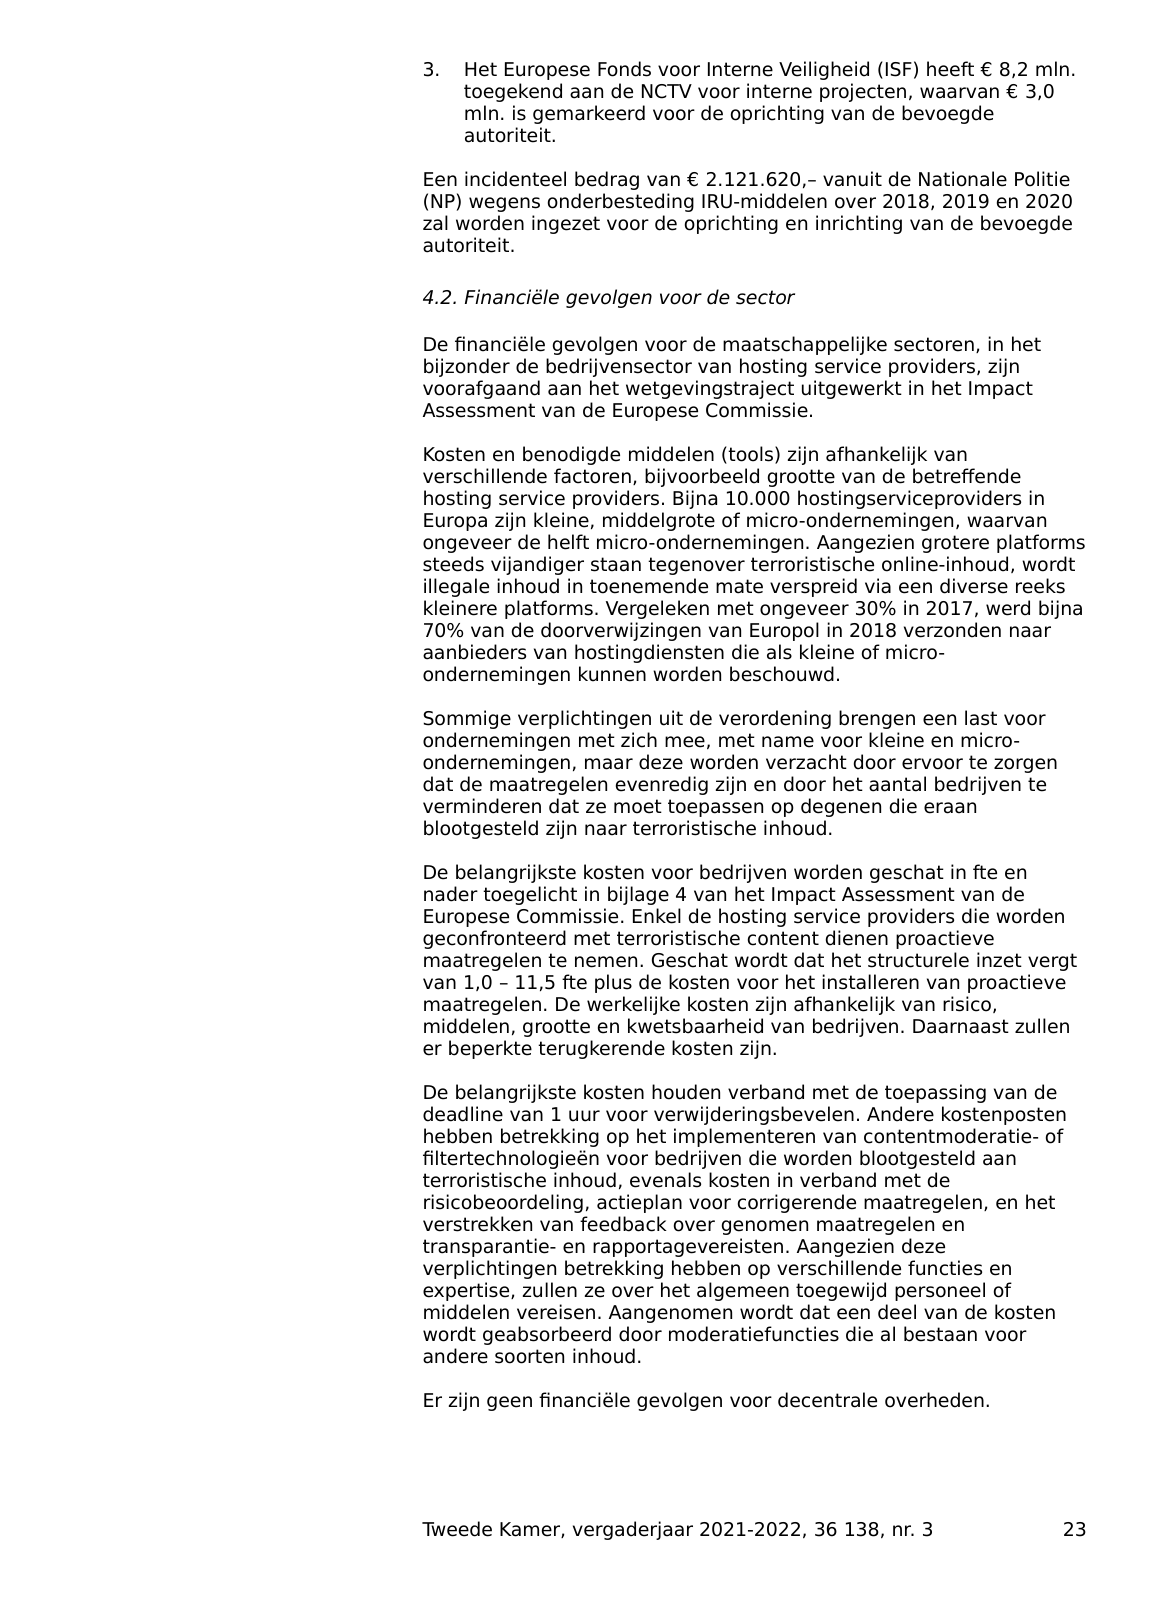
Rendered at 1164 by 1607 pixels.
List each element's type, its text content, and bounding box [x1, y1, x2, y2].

text Er zijn geen financiële gevolgen voor decentrale overheden. [422, 1390, 1087, 1412]
text De financiële gevolgen voor de maatschappelijke sectoren, in het bijzonder de bedrijvensector van hosting service providers, zijn voorafgaand aan het wetgevingstraject uitgewerkt in het Impact Assessment van de Europese Commissie. [422, 334, 1087, 422]
text Een incidenteel bedrag van € 2.121.620,– vanuit de Nationale Politie (NP) wegens onderbesteding IRU-middelen over 2018, 2019 en 2020 zal worden ingezet voor de oprichting en inrichting van de bevoegde autoriteit. [422, 169, 1087, 257]
text Sommige verplichtingen uit de verordening brengen een last voor ondernemingen met zich mee, met name voor kleine en micro-ondernemingen, maar deze worden verzacht door ervoor te zorgen dat de maatregelen evenredig zijn en door het aantal bedrijven te verminderen dat ze moet toepassen op degenen die eraan blootgesteld zijn naar terroristische inhoud. [422, 708, 1087, 840]
text 3. Het Europese Fonds voor Interne Veiligheid (ISF) heeft € 8,2 mln. toegekend aan de NCTV voor interne projecten, waarvan € 3,0 mln. is gemarkeerd voor de oprichting van de bevoegde autoriteit. [422, 59, 1087, 147]
text Kosten en benodigde middelen (tools) zijn afhankelijk van verschillende factoren, bijvoorbeeld grootte van de betreffende hosting service providers. Bijna 10.000 hostingserviceproviders in Europa zijn kleine, middelgrote of micro-ondernemingen, waarvan ongeveer de helft micro-ondernemingen. Aangezien grotere platforms steeds vijandiger staan tegenover terroristische online-inhoud, wordt illegale inhoud in toenemende mate verspreid via een diverse reeks kleinere platforms. Vergeleken met ongeveer 30% in 2017, werd bijna 70% van de doorverwijzingen van Europol in 2018 verzonden naar aanbieders van hostingdiensten die als kleine of micro-ondernemingen kunnen worden beschouwd. [422, 444, 1087, 686]
text De belangrijkste kosten voor bedrijven worden geschat in fte en nader toegelicht in bijlage 4 van het Impact Assessment van de Europese Commissie. Enkel de hosting service providers die worden geconfronteerd met terroristische content dienen proactieve maatregelen te nemen. Geschat wordt dat het structurele inzet vergt van 1,0 – 11,5 fte plus de kosten voor het installeren van proactieve maatregelen. De werkelijke kosten zijn afhankelijk van risico, middelen, grootte en kwetsbaarheid van bedrijven. Daarnaast zullen er beperkte terugkerende kosten zijn. [422, 862, 1087, 1060]
text De belangrijkste kosten houden verband met de toepassing van de deadline van 1 uur voor verwijderingsbevelen. Andere kostenposten hebben betrekking op het implementeren van contentmoderatie- of filtertechnologieën voor bedrijven die worden blootgesteld aan terroristische inhoud, evenals kosten in verband met de risicobeoordeling, actieplan voor corrigerende maatregelen, en het verstrekken van feedback over genomen maatregelen en transparantie- en rapportagevereisten. Aangezien deze verplichtingen betrekking hebben op verschillende functies en expertise, zullen ze over het algemeen toegewijd personeel of middelen vereisen. Aangenomen wordt dat een deel van de kosten wordt geabsorbeerd door moderatiefuncties die al bestaan voor andere soorten inhoud. [422, 1082, 1087, 1368]
subtitle 4.2. Financiële gevolgen voor de sector [422, 287, 1087, 309]
